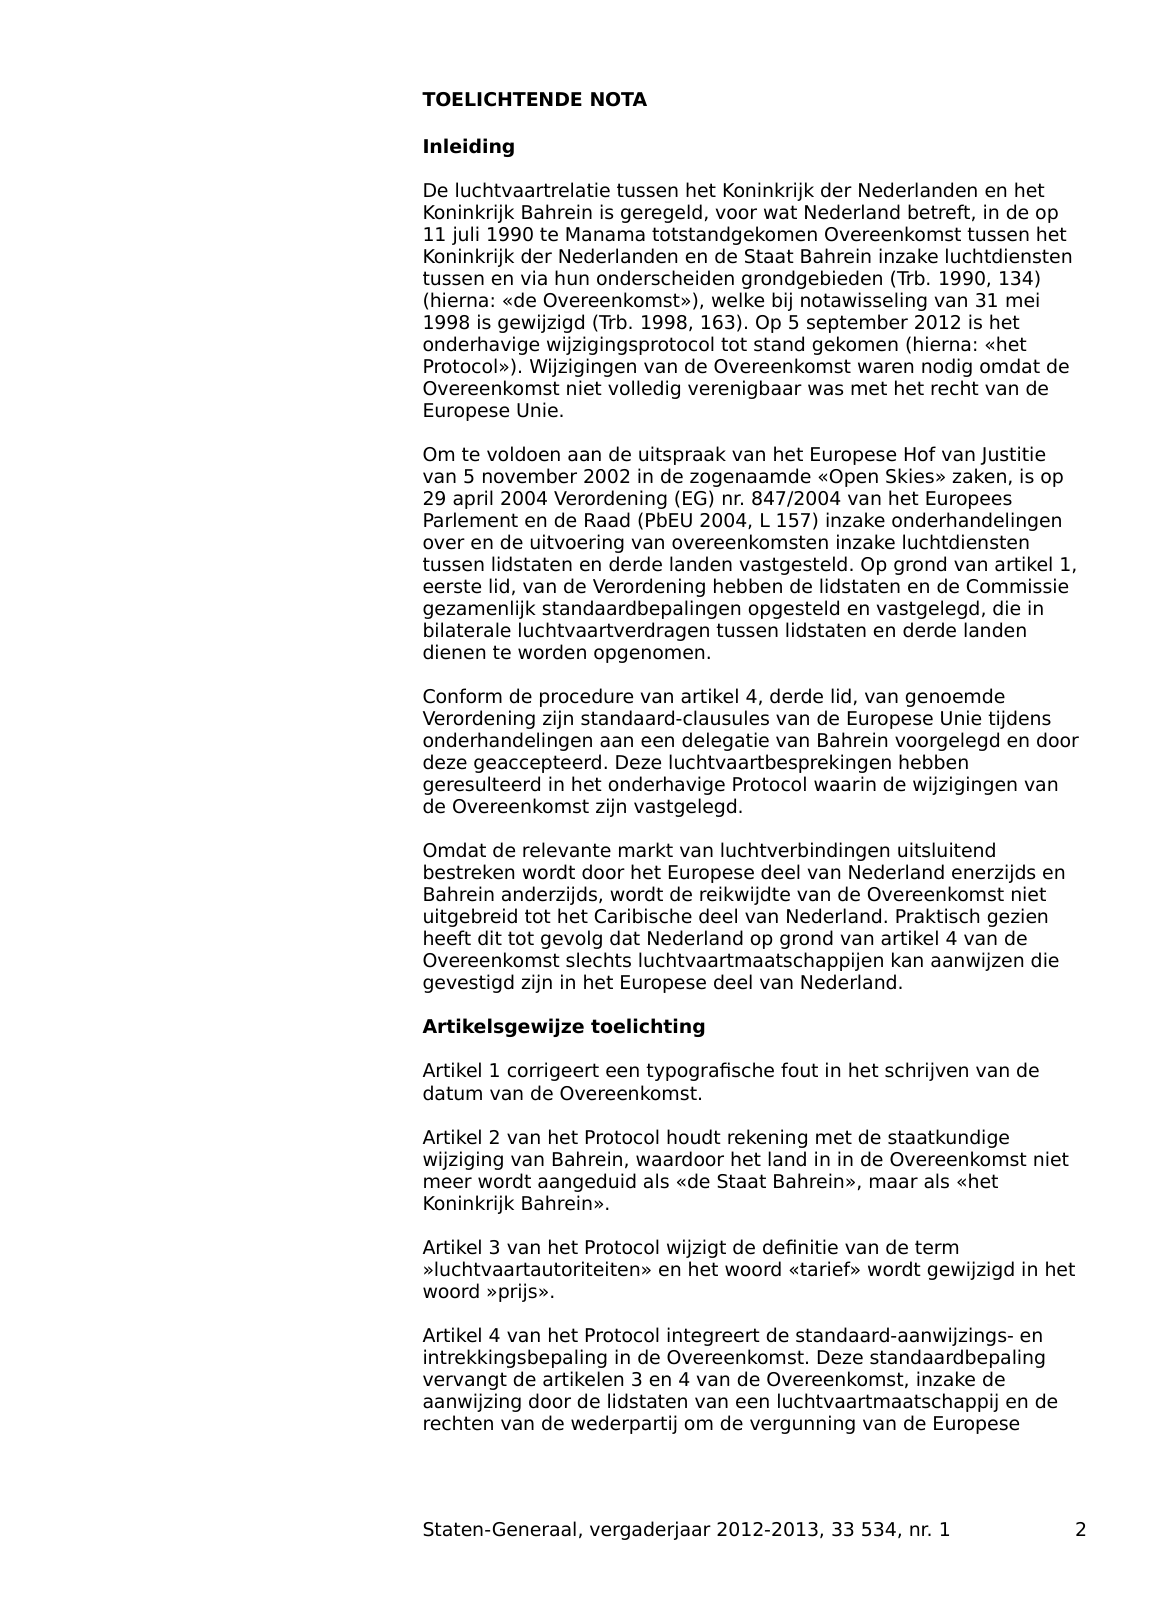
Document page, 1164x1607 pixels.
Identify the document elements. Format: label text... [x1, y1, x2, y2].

subtitle Inleiding [422, 136, 1087, 158]
text Conform de procedure van artikel 4, derde lid, van genoemde Verordening zijn standaard-clausules van de Europese Unie tijdens onderhandelingen aan een delegatie van Bahrein voorgelegd en door deze geaccepteerd. Deze luchtvaartbesprekingen hebben geresulteerd in het onderhavige Protocol waarin de wijzigingen van de Overeenkomst zijn vastgelegd. [422, 686, 1087, 818]
text Artikel 4 van het Protocol integreert de standaard-aanwijzings- en intrekkingsbepaling in de Overeenkomst. Deze standaardbepaling vervangt de artikelen 3 en 4 van de Overeenkomst, inzake de aanwijzing door de lidstaten van een luchtvaartmaatschappij en de rechten van de wederpartij om de vergunning van de Europese [422, 1325, 1087, 1435]
text Omdat de relevante markt van luchtverbindingen uitsluitend bestreken wordt door het Europese deel van Nederland enerzijds en Bahrein anderzijds, wordt de reikwijdte van de Overeenkomst niet uitgebreid tot het Caribische deel van Nederland. Praktisch gezien heeft dit tot gevolg dat Nederland op grond van artikel 4 van de Overeenkomst slechts luchtvaartmaatschappijen kan aanwijzen die gevestigd zijn in het Europese deel van Nederland. [422, 840, 1087, 994]
text Artikel 3 van het Protocol wijzigt de definitie van de term »luchtvaartautoriteiten» en het woord «tarief» wordt gewijzigd in het woord »prijs». [422, 1237, 1087, 1303]
text Om te voldoen aan de uitspraak van het Europese Hof van Justitie van 5 november 2002 in de zogenaamde «Open Skies» zaken, is op 29 april 2004 Verordening (EG) nr. 847/2004 van het Europees Parlement en de Raad (PbEU 2004, L 157) inzake onderhandelingen over en de uitvoering van overeenkomsten inzake luchtdiensten tussen lidstaten en derde landen vastgesteld. Op grond van artikel 1, eerste lid, van de Verordening hebben de lidstaten en de Commissie gezamenlijk standaardbepalingen opgesteld en vastgelegd, die in bilaterale luchtvaartverdragen tussen lidstaten en derde landen dienen te worden opgenomen. [422, 444, 1087, 664]
text Artikel 2 van het Protocol houdt rekening met de staatkundige wijziging van Bahrein, waardoor het land in in de Overeenkomst niet meer wordt aangeduid als «de Staat Bahrein», maar als «het Koninkrijk Bahrein». [422, 1127, 1087, 1214]
text De luchtvaartrelatie tussen het Koninkrijk der Nederlanden en het Koninkrijk Bahrein is geregeld, voor wat Nederland betreft, in de op 11 juli 1990 te Manama totstandgekomen Overeenkomst tussen het Koninkrijk der Nederlanden en de Staat Bahrein inzake luchtdiensten tussen en via hun onderscheiden grondgebieden (Trb. 1990, 134) (hierna: «de Overeenkomst»), welke bij notawisseling van 31 mei 1998 is gewijzigd (Trb. 1998, 163). Op 5 september 2012 is het onderhavige wijzigingsprotocol tot stand gekomen (hierna: «het Protocol»). Wijzigingen van de Overeenkomst waren nodig omdat de Overeenkomst niet volledig verenigbaar was met het recht van de Europese Unie. [422, 180, 1087, 422]
subtitle Artikelsgewijze toelichting [422, 1016, 1087, 1038]
subtitle TOELICHTENDE NOTA [422, 89, 1087, 111]
text Artikel 1 corrigeert een typografische fout in het schrijven van de datum van de Overeenkomst. [422, 1060, 1087, 1104]
